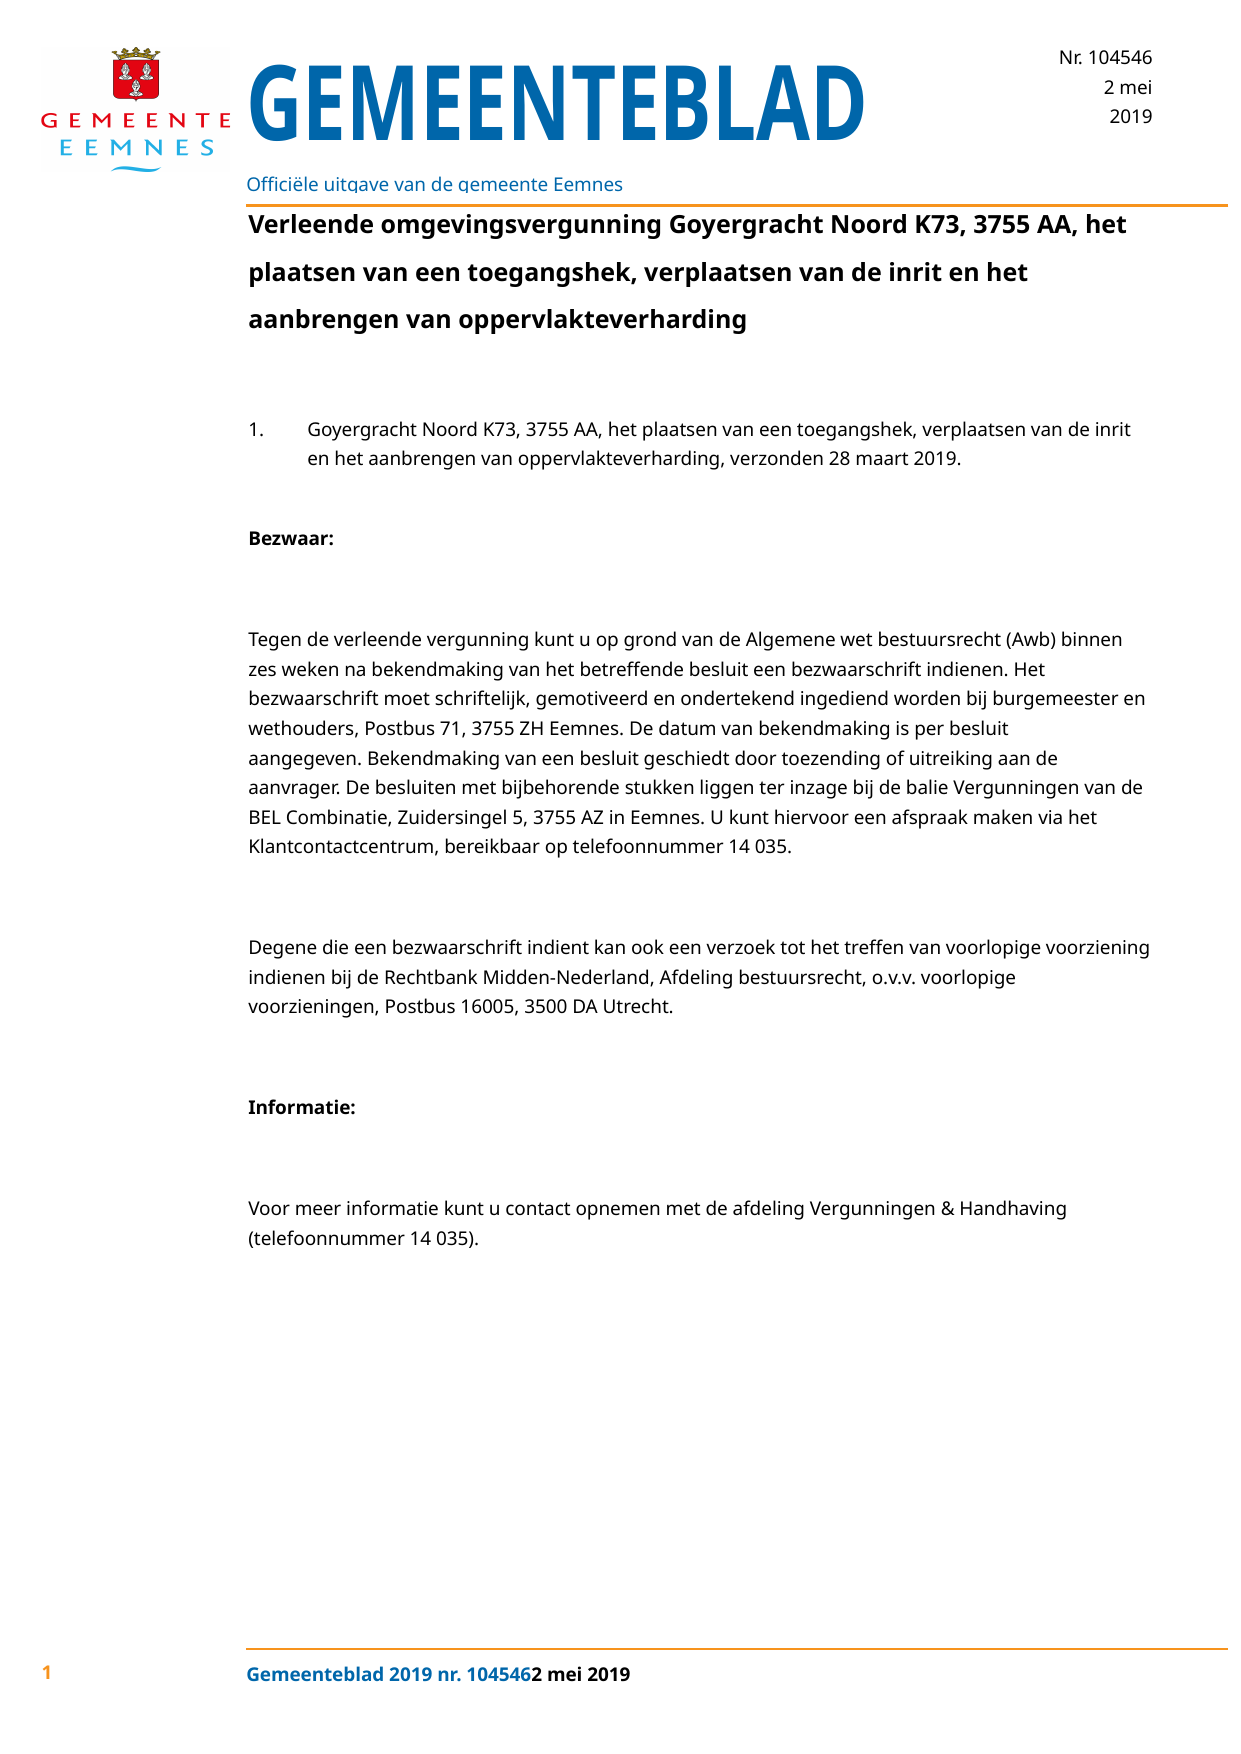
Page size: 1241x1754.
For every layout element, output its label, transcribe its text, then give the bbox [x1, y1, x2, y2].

text Informatie: [248, 1094, 1152, 1120]
text Verleende omgevingsvergunning Goyergracht Noord K73, 3755 AA, het plaatsen van een toegangshek, verplaatsen van de inrit en het aanbrengen van oppervlakteverharding [248, 207, 1152, 336]
picture [41, 47, 231, 172]
list Goyergracht Noord K73, 3755 AA, het plaatsen van een toegangshek, verplaatsen van de inrit en het aanbrengen van oppervlakteverharding, verzonden 28 maart 2019. [248, 416, 1152, 471]
text Tegen de verleende vergunning kunt u op grond van de Algemene wet bestuursrecht (Awb) binnen zes weken na bekendmaking van het betreffende besluit een bezwaarschrift indienen. Het bezwaarschrift moet schriftelijk, gemotiveerd en ondertekend ingediend worden bij burgemeester en wethouders, Postbus 71, 3755 ZH Eemnes. De datum van bekendmaking is per besluit aangegeven. Bekendmaking van een besluit geschiedt door toezending of uitreiking aan de aanvrager. De besluiten met bijbehorende stukken liggen ter inzage bij de balie Vergunningen van de BEL Combinatie, Zuidersingel 5, 3755 AZ in Eemnes. U kunt hiervoor een afspraak maken via het Klantcontactcentrum, bereikbaar op telefoonnummer 14 035. [248, 626, 1152, 859]
text Degene die een bezwaarschrift indient kan ook een verzoek tot het treffen van voorlopige voorziening indienen bij de Rechtbank Midden-Nederland, Afdeling bestuursrecht, o.v.v. voorlopige voorzieningen, Postbus 16005, 3500 DA Utrecht. [248, 934, 1152, 1019]
text Bezwaar: [248, 526, 1152, 551]
text Voor meer informatie kunt u contact opnemen met de afdeling Vergunningen & Handhaving (telefoonnummer 14 035). [248, 1195, 1152, 1250]
